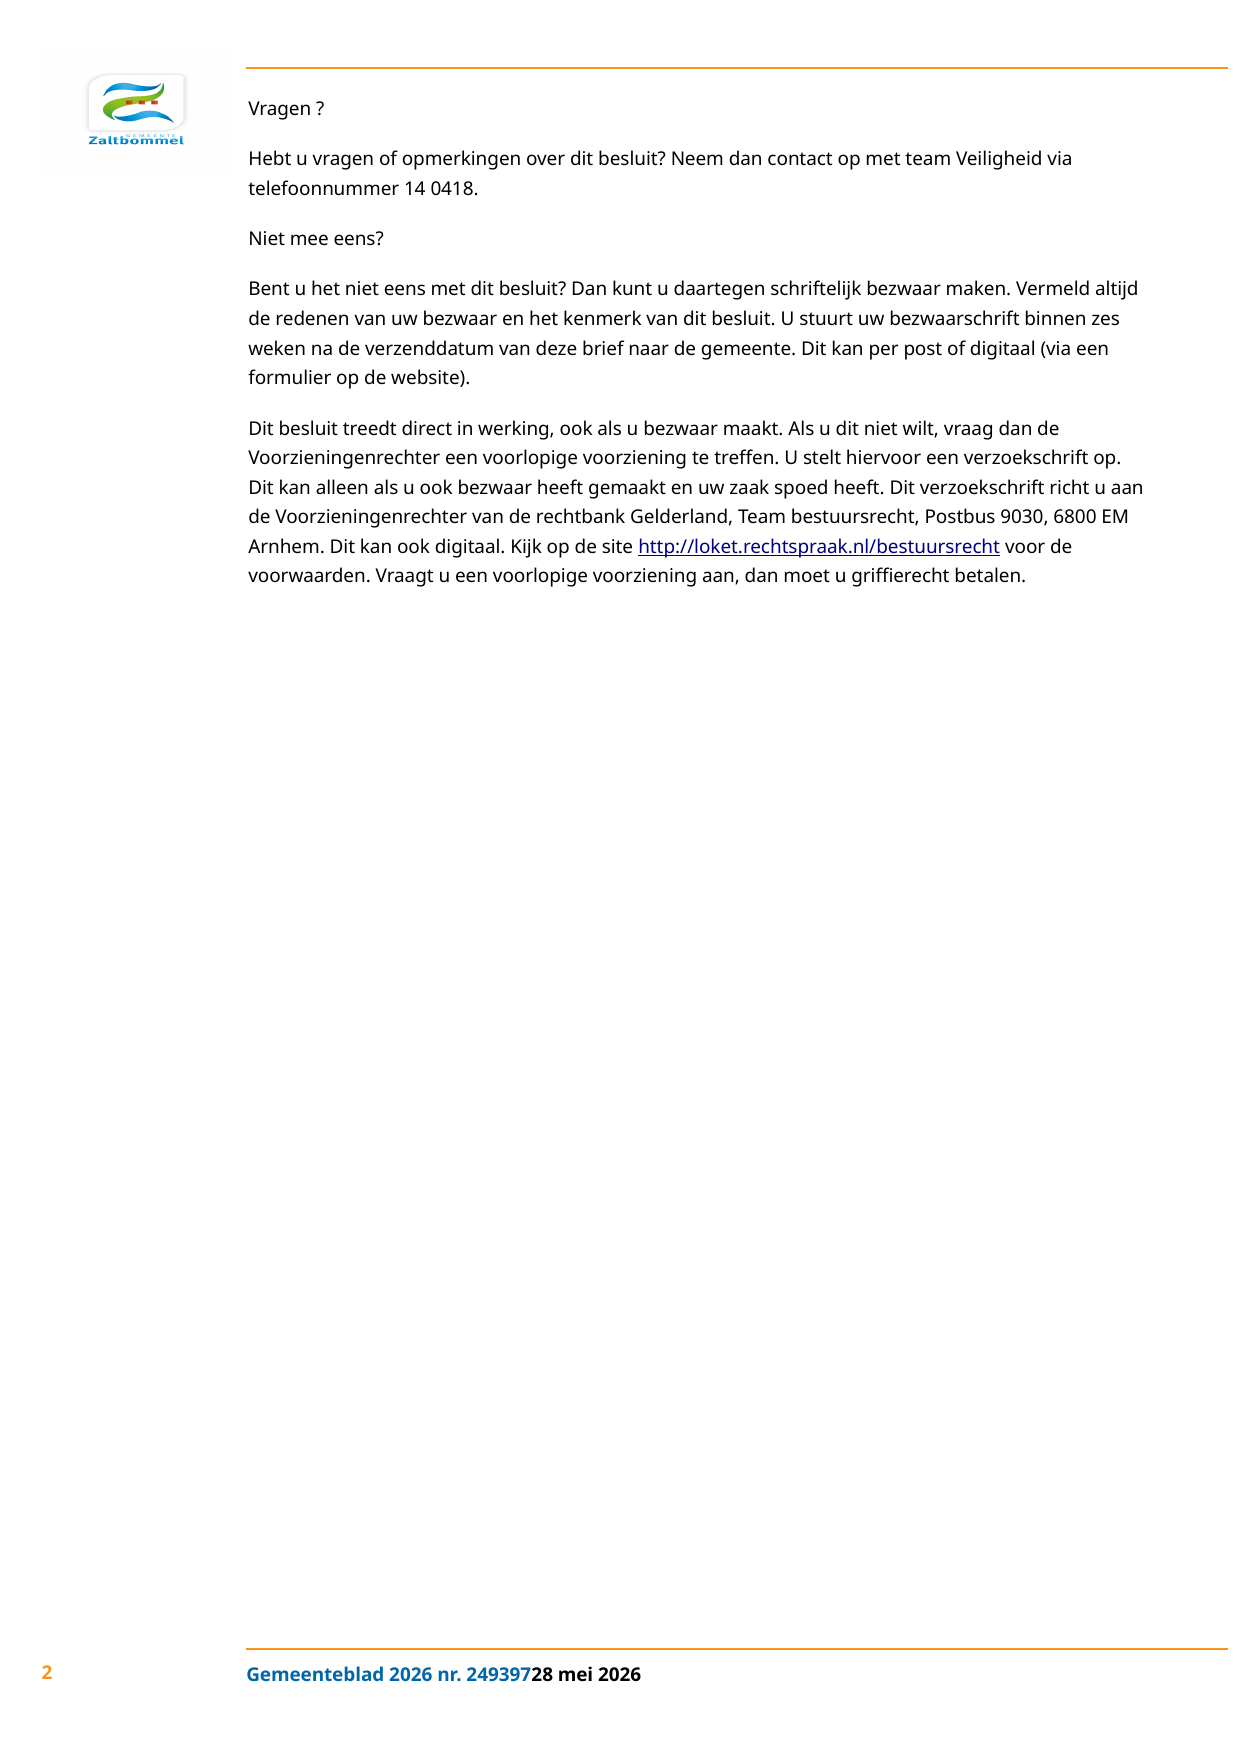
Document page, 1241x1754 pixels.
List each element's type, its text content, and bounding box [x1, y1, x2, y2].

text Niet mee eens? [248, 225, 1152, 251]
text Dit besluit treedt direct in werking, ook als u bezwaar maakt. Als u dit niet wilt, vraag dan de Voorzieningenrechter een voorlopige voorziening te treffen. U stelt hiervoor een verzoekschrift op. Dit kan alleen als u ook bezwaar heeft gemaakt en uw zaak spoed heeft. Dit verzoekschrift richt u aan de Voorzieningenrechter van de rechtbank Gelderland, Team bestuursrecht, Postbus 9030, 6800 EM Arnhem. Dit kan ook digitaal. Kijk op de site http://loket.rechtspraak.nl/bestuursrecht voor de voorwaarden. Vraagt u een voorlopige voorziening aan, dan moet u griffierecht betalen. [248, 415, 1152, 588]
text Hebt u vragen of opmerkingen over dit besluit? Neem dan contact op met team Veiligheid via telefoonnummer 14 0418. [248, 145, 1152, 201]
text Vragen ? [248, 95, 1152, 121]
text Bent u het niet eens met dit besluit? Dan kunt u daartegen schriftelijk bezwaar maken. Vermeld altijd de redenen van uw bezwaar en het kenmerk van dit besluit. U stuurt uw bezwaarschrift binnen zes weken na de verzenddatum van deze brief naar de gemeente. Dit kan per post of digitaal (via een formulier op de website). [248, 276, 1152, 390]
picture [41, 47, 231, 172]
